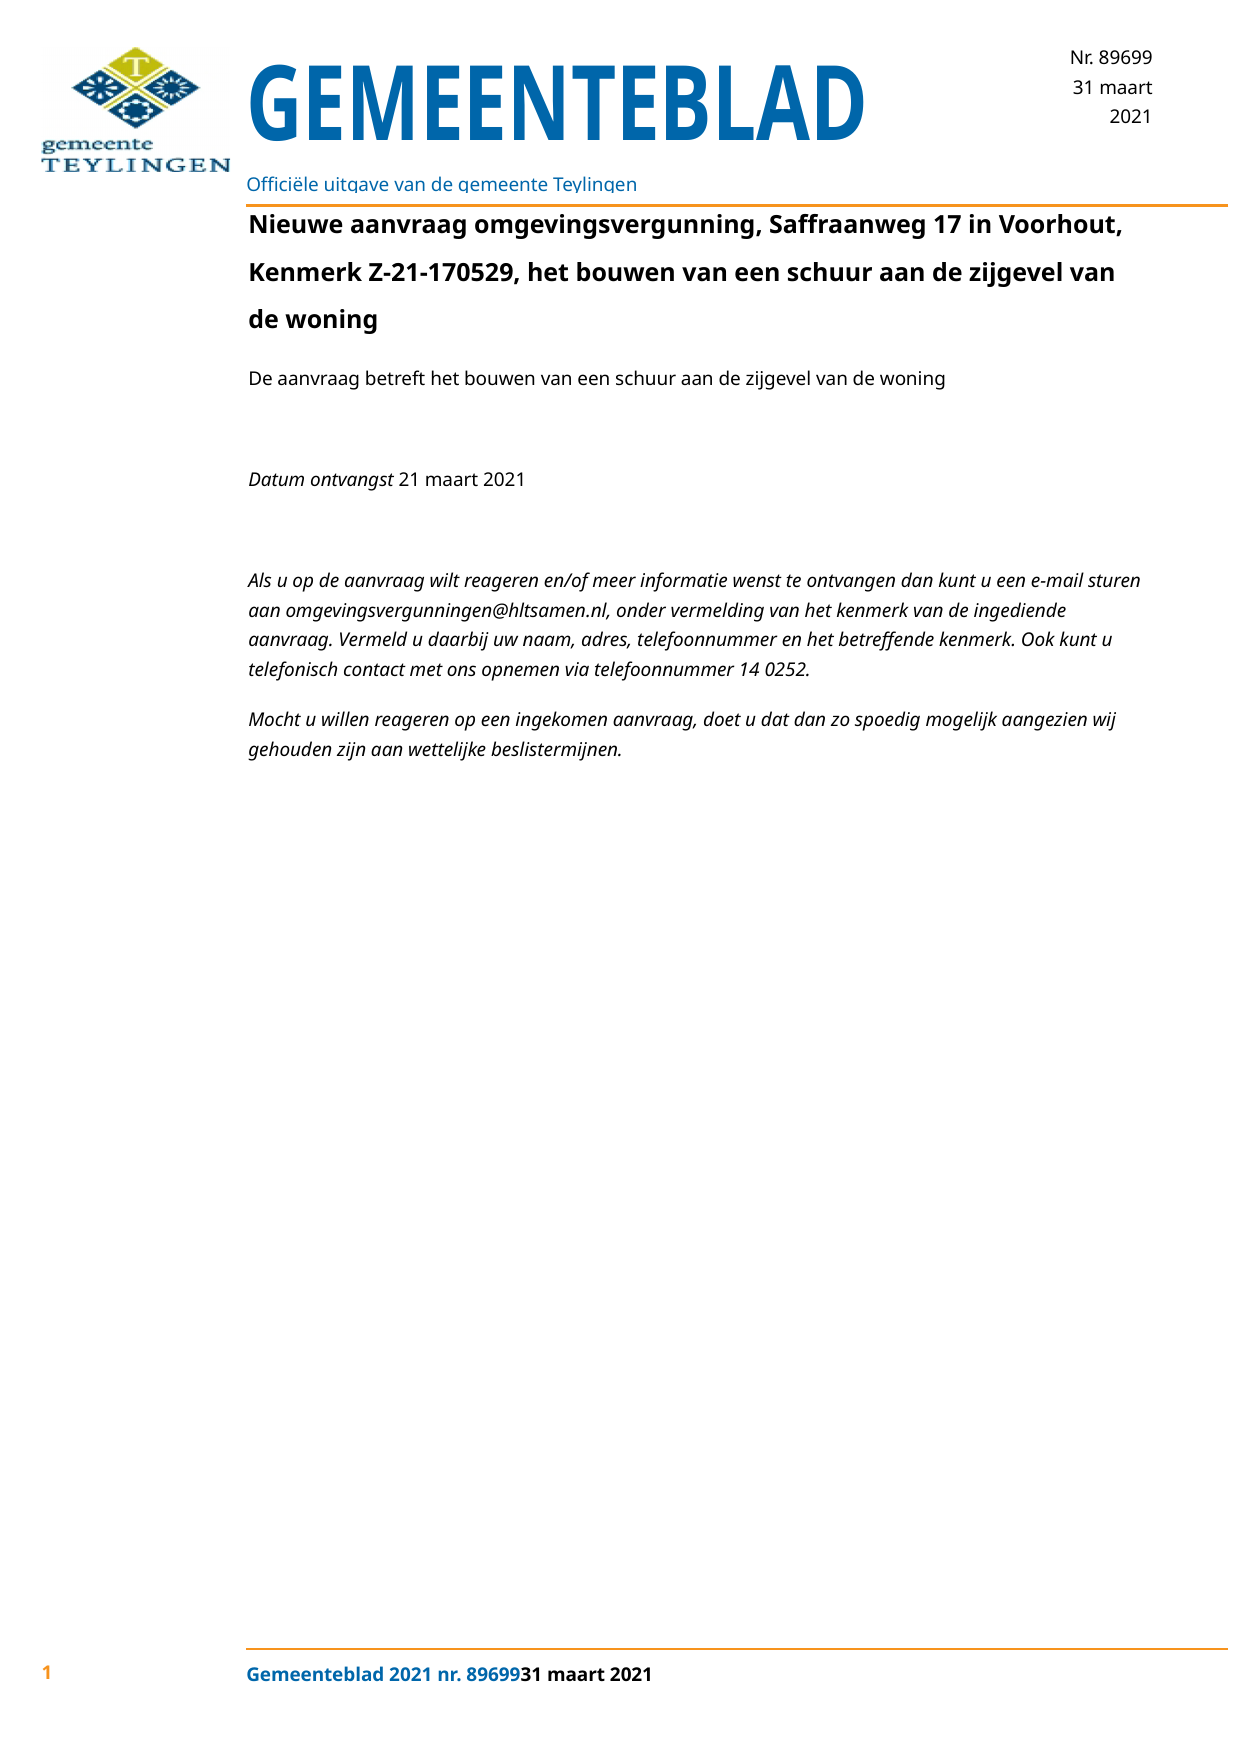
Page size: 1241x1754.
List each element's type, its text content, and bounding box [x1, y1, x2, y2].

text De aanvraag betreft het bouwen van een schuur aan de zijgevel van de woning [248, 366, 1152, 391]
picture [41, 47, 231, 172]
text Mocht u willen reageren op een ingekomen aanvraag, doet u dat dan zo spoedig mogelijk aangezien wij gehouden zijn aan wettelijke beslistermijnen. [248, 706, 1152, 762]
text Als u op de aanvraag wilt reageren en/of meer informatie wenst te ontvangen dan kunt u een e-mail sturen aan omgevingsvergunningen@hltsamen.nl, onder vermelding van het kenmerk van de ingediende aanvraag. Vermeld u daarbij uw naam, adres, telefoonnummer en het betreffende kenmerk. Ook kunt u telefonisch contact met ons opnemen via telefoonnummer 14 0252. [248, 567, 1152, 682]
text Datum ontvangst 21 maart 2021 [248, 466, 1152, 492]
text Nieuwe aanvraag omgevingsvergunning, Saffraanweg 17 in Voorhout, Kenmerk Z-21-170529, het bouwen van een schuur aan de zijgevel van de woning [248, 207, 1152, 336]
